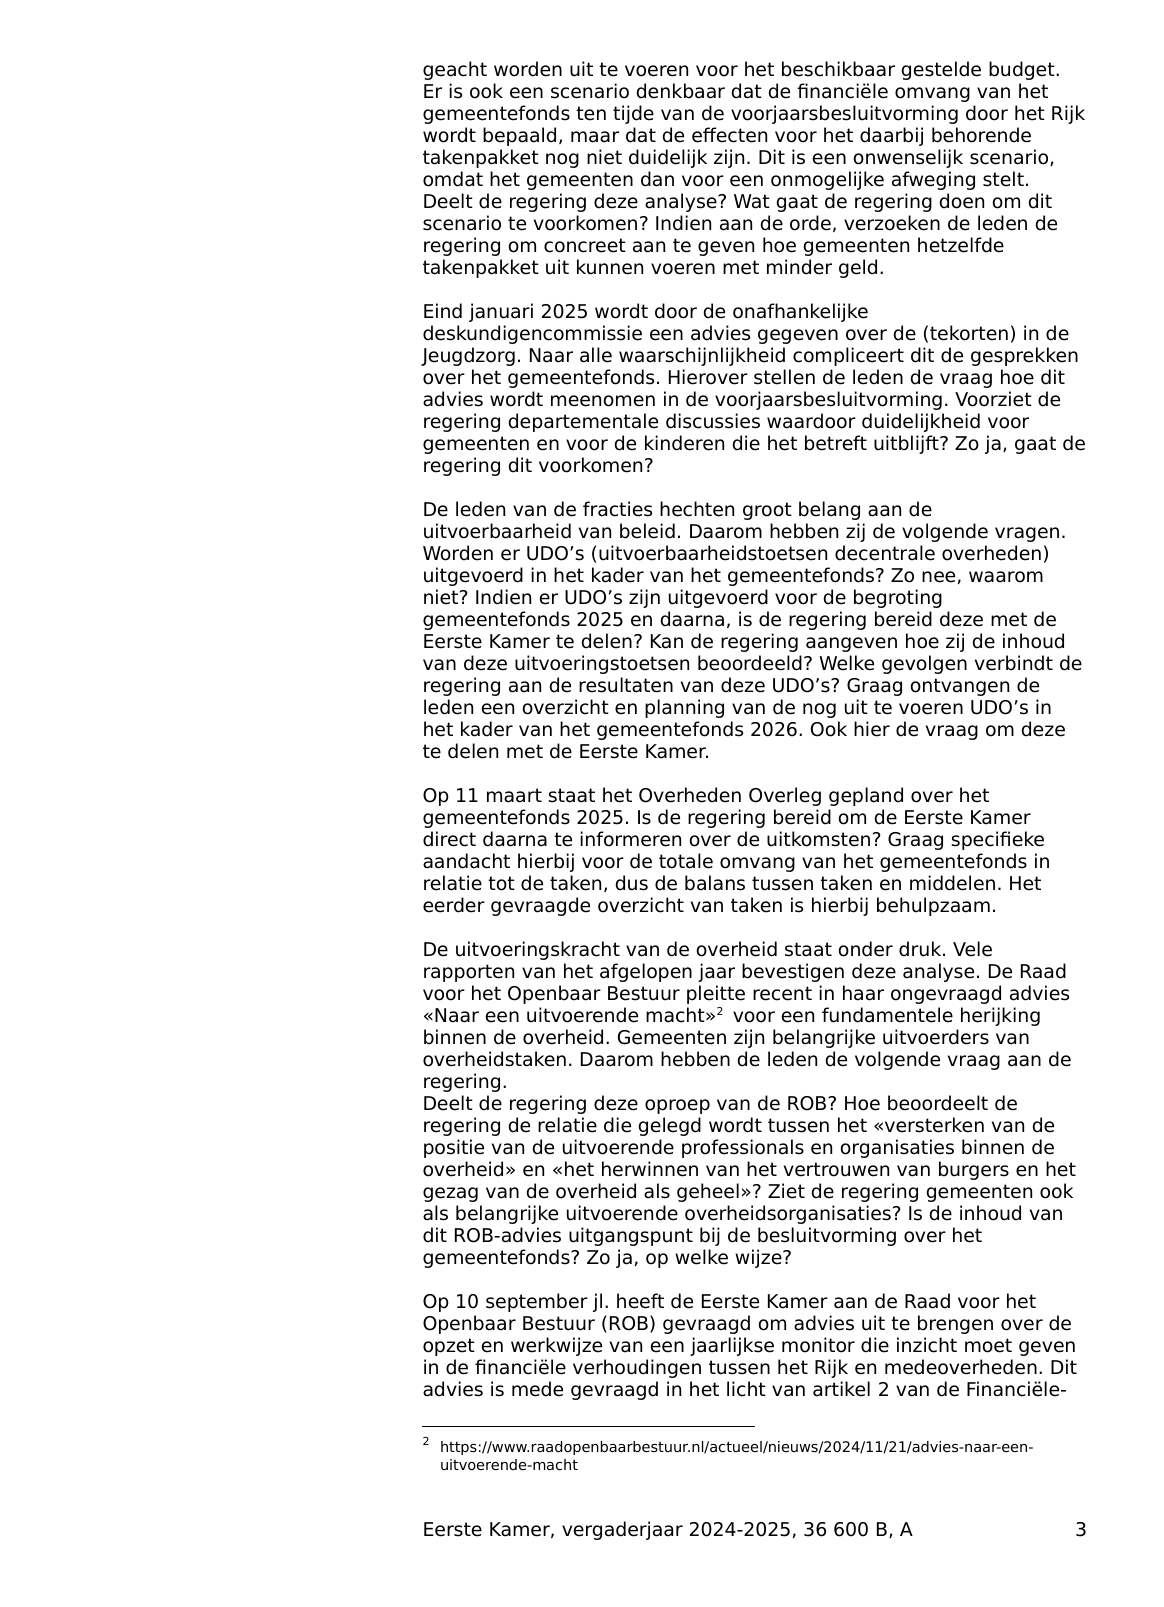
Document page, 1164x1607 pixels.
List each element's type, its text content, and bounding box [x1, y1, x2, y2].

text Worden er UDO’s (uitvoerbaarheidstoetsen decentrale overheden) uitgevoerd in het kader van het gemeentefonds? Zo nee, waarom niet? Indien er UDO’s zijn uitgevoerd voor de begroting gemeentefonds 2025 en daarna, is de regering bereid deze met de Eerste Kamer te delen? Kan de regering aangeven hoe zij de inhoud van deze uitvoeringstoetsen beoordeeld? Welke gevolgen verbindt de regering aan de resultaten van deze UDO’s? Graag ontvangen de leden een overzicht en planning van de nog uit te voeren UDO’s in het kader van het gemeentefonds 2026. Ook hier de vraag om deze te delen met de Eerste Kamer. [422, 543, 1087, 763]
text De uitvoeringskracht van de overheid staat onder druk. Vele rapporten van het afgelopen jaar bevestigen deze analyse. De Raad voor het Openbaar Bestuur pleitte recent in haar ongevraagd advies «Naar een uitvoerende macht» voor een fundamentele herijking binnen de overheid. Gemeenten zijn belangrijke uitvoerders van overheidstaken. Daarom hebben de leden de volgende vraag aan de regering. [422, 939, 1087, 1093]
text geacht worden uit te voeren voor het beschikbaar gestelde budget. Er is ook een scenario denkbaar dat de financiële omvang van het gemeentefonds ten tijde van de voorjaarsbesluitvorming door het Rijk wordt bepaald, maar dat de effecten voor het daarbij behorende takenpakket nog niet duidelijk zijn. Dit is een onwenselijk scenario, omdat het gemeenten dan voor een onmogelijke afweging stelt. Deelt de regering deze analyse? Wat gaat de regering doen om dit scenario te voorkomen? Indien aan de orde, verzoeken de leden de regering om concreet aan te geven hoe gemeenten hetzelfde takenpakket uit kunnen voeren met minder geld. [422, 59, 1087, 279]
text Eind januari 2025 wordt door de onafhankelijke deskundigencommissie een advies gegeven over de (tekorten) in de Jeugdzorg. Naar alle waarschijnlijkheid compliceert dit de gesprekken over het gemeentefonds. Hierover stellen de leden de vraag hoe dit advies wordt meenomen in de voorjaarsbesluitvorming. Voorziet de regering departementale discussies waardoor duidelijkheid voor gemeenten en voor de kinderen die het betreft uitblijft? Zo ja, gaat de regering dit voorkomen? [422, 301, 1087, 477]
text Op 10 september jl. heeft de Eerste Kamer aan de Raad voor het Openbaar Bestuur (ROB) gevraagd om advies uit te brengen over de opzet en werkwijze van een jaarlijkse monitor die inzicht moet geven in de financiële verhoudingen tussen het Rijk en medeoverheden. Dit advies is mede gevraagd in het licht van artikel 2 van de Financiële- [422, 1291, 1087, 1401]
text https://www.raadopenbaarbestuur.nl/actueel/nieuws/2024/11/21/advies-naar-een-uitvoerende-macht [422, 1435, 1087, 1474]
text Deelt de regering deze oproep van de ROB? Hoe beoordeelt de regering de relatie die gelegd wordt tussen het «versterken van de positie van de uitvoerende professionals en organisaties binnen de overheid» en «het herwinnen van het vertrouwen van burgers en het gezag van de overheid als geheel»? Ziet de regering gemeenten ook als belangrijke uitvoerende overheidsorganisaties? Is de inhoud van dit ROB-advies uitgangspunt bij de besluitvorming over het gemeentefonds? Zo ja, op welke wijze? [422, 1093, 1087, 1269]
text Op 11 maart staat het Overheden Overleg gepland over het gemeentefonds 2025. Is de regering bereid om de Eerste Kamer direct daarna te informeren over de uitkomsten? Graag specifieke aandacht hierbij voor de totale omvang van het gemeentefonds in relatie tot de taken, dus de balans tussen taken en middelen. Het eerder gevraagde overzicht van taken is hierbij behulpzaam. [422, 785, 1087, 917]
text De leden van de fracties hechten groot belang aan de uitvoerbaarheid van beleid. Daarom hebben zij de volgende vragen. [422, 499, 1087, 543]
